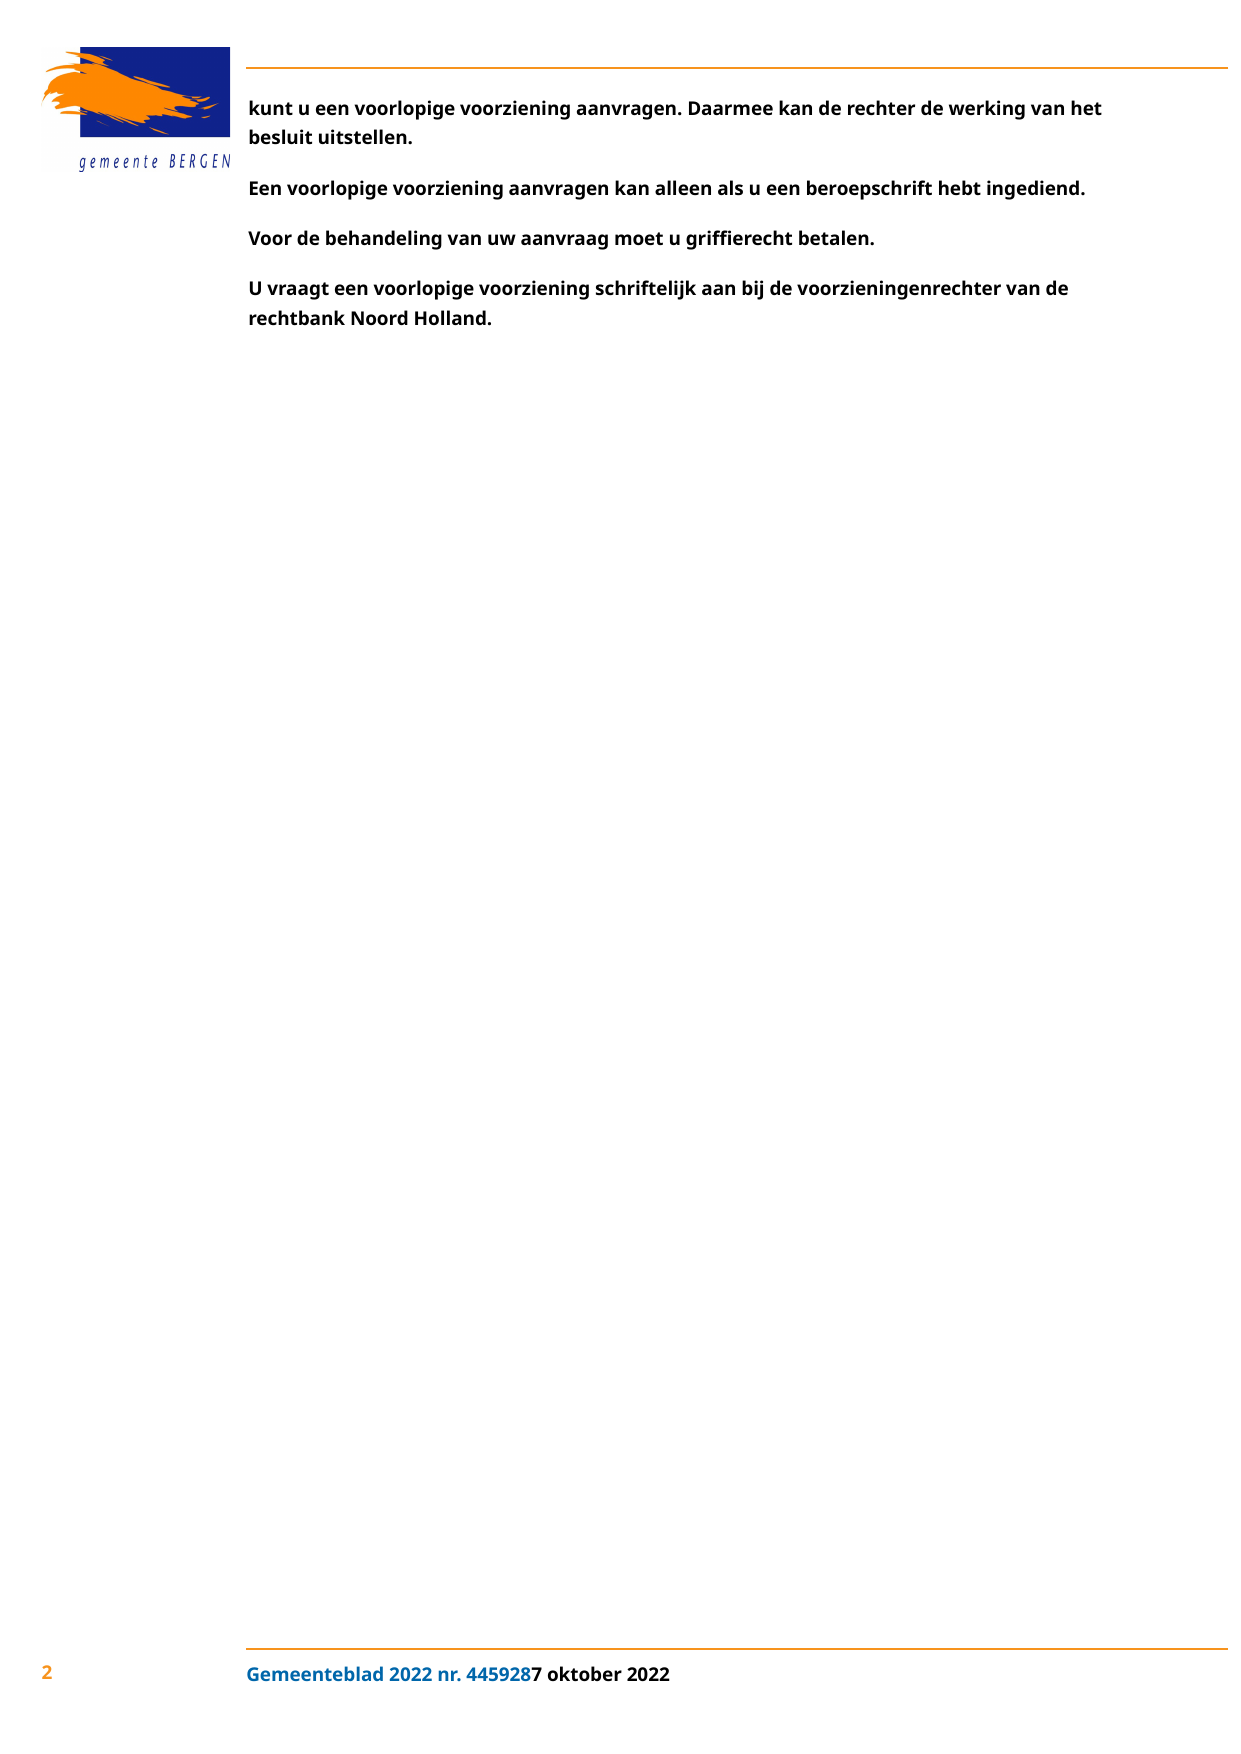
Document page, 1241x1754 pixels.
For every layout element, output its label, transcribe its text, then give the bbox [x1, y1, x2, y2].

text kunt u een voorlopige voorziening aanvragen. Daarmee kan de rechter de werking van het besluit uitstellen. [248, 95, 1152, 150]
text U vraagt een voorlopige voorziening schriftelijk aan bij de voorzieningenrechter van de rechtbank Noord Holland. [248, 276, 1152, 331]
text Voor de behandeling van uw aanvraag moet u griffierecht betalen. [248, 225, 1152, 251]
text Een voorlopige voorziening aanvragen kan alleen als u een beroepschrift hebt ingediend. [248, 175, 1152, 201]
picture [41, 47, 231, 172]
